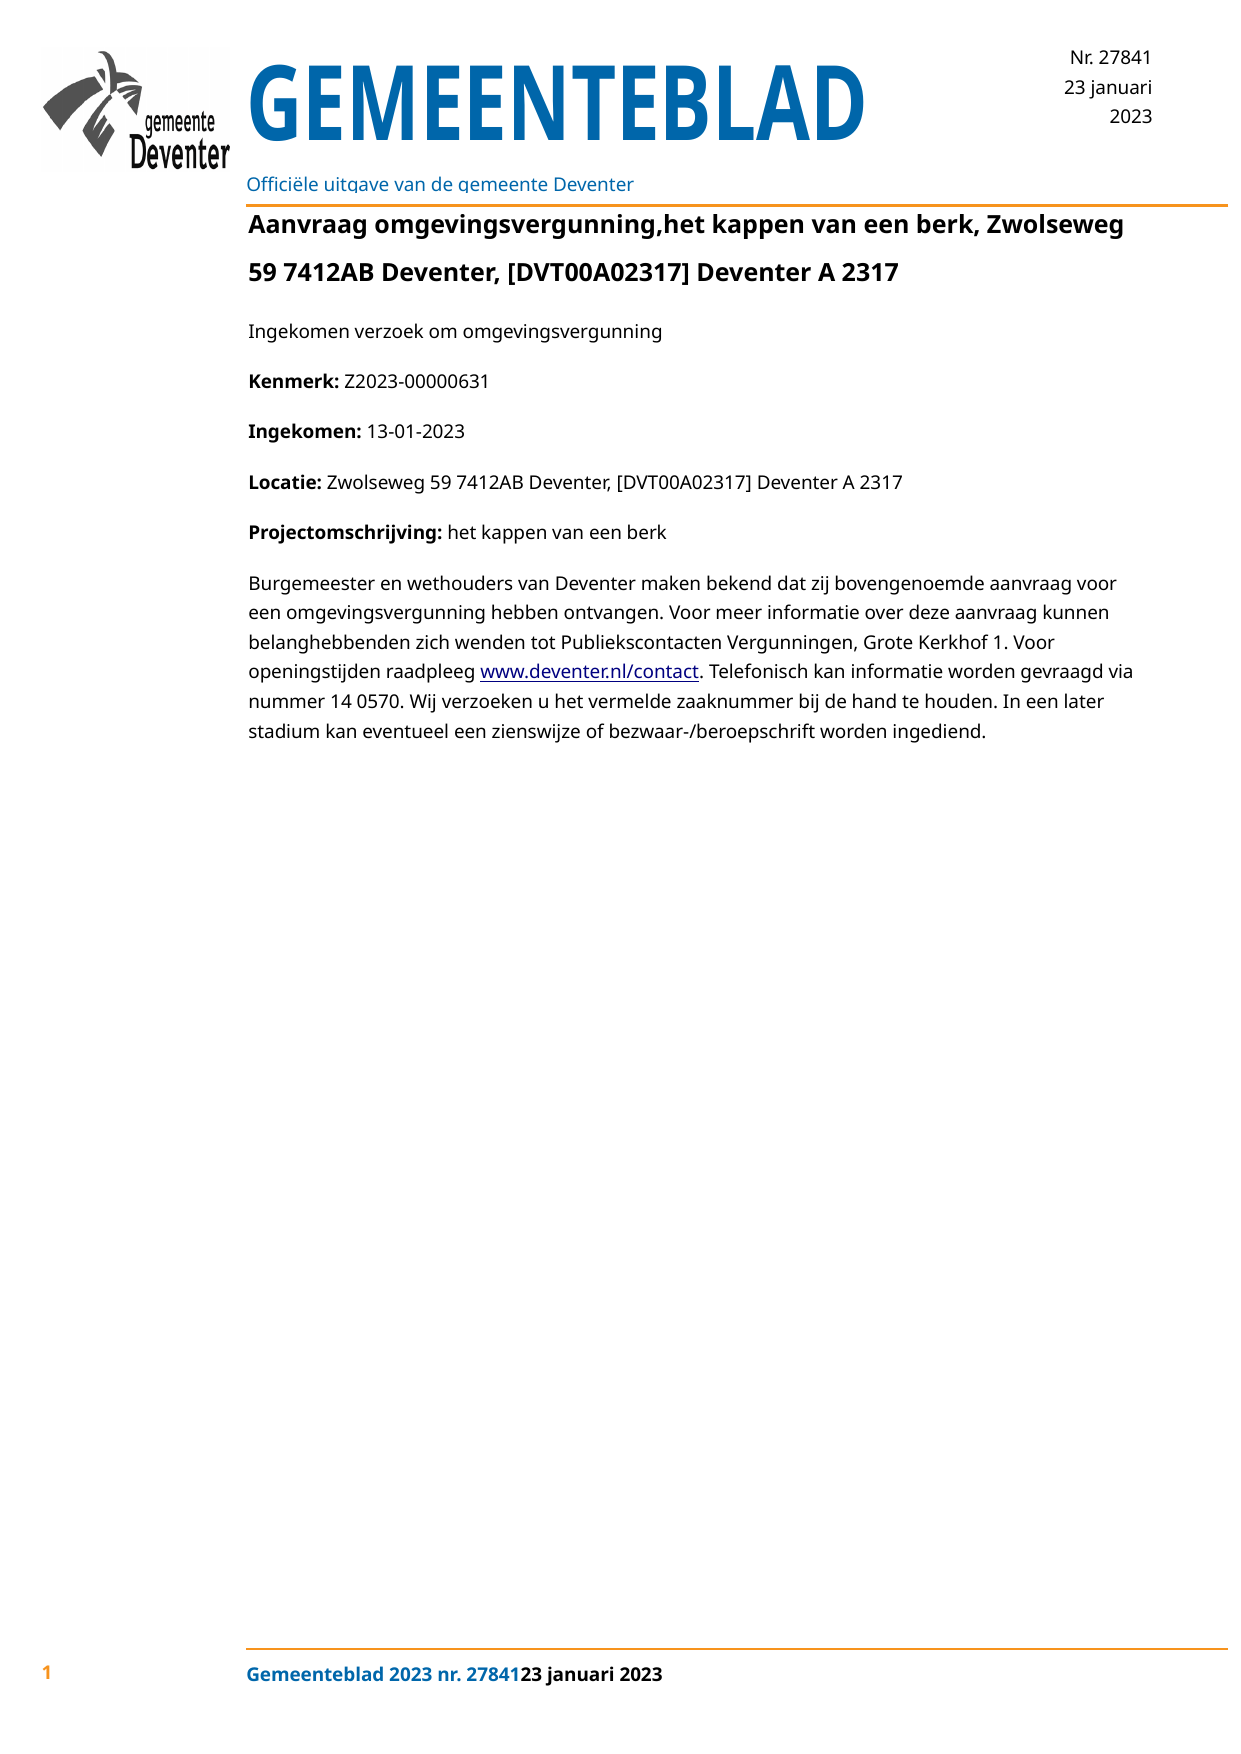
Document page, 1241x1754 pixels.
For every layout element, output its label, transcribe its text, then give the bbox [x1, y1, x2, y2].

text Aanvraag omgevingsvergunning,het kappen van een berk, Zwolseweg 59 7412AB Deventer, [DVT00A02317] Deventer A 2317 [248, 207, 1152, 288]
text Ingekomen: 13-01-2023 [248, 419, 1152, 444]
text Ingekomen verzoek om omgevingsvergunning [248, 318, 1152, 344]
text Kenmerk: Z2023-00000631 [248, 368, 1152, 394]
text Locatie: Zwolseweg 59 7412AB Deventer, [DVT00A02317] Deventer A 2317 [248, 469, 1152, 495]
text Projectomschrijving: het kappen van een berk [248, 519, 1152, 545]
picture [41, 47, 231, 172]
text Burgemeester en wethouders van Deventer maken bekend dat zij bovengenoemde aanvraag voor een omgevingsvergunning hebben ontvangen. Voor meer informatie over deze aanvraag kunnen belanghebbenden zich wenden tot Publiekscontacten Vergunningen, Grote Kerkhof 1. Voor openingstijden raadpleeg www.deventer.nl/contact. Telefonisch kan informatie worden gevraagd via nummer 14 0570. Wij verzoeken u het vermelde zaaknummer bij de hand te houden. In een later stadium kan eventueel een zienswijze of bezwaar-/beroepschrift worden ingediend. [248, 570, 1152, 744]
